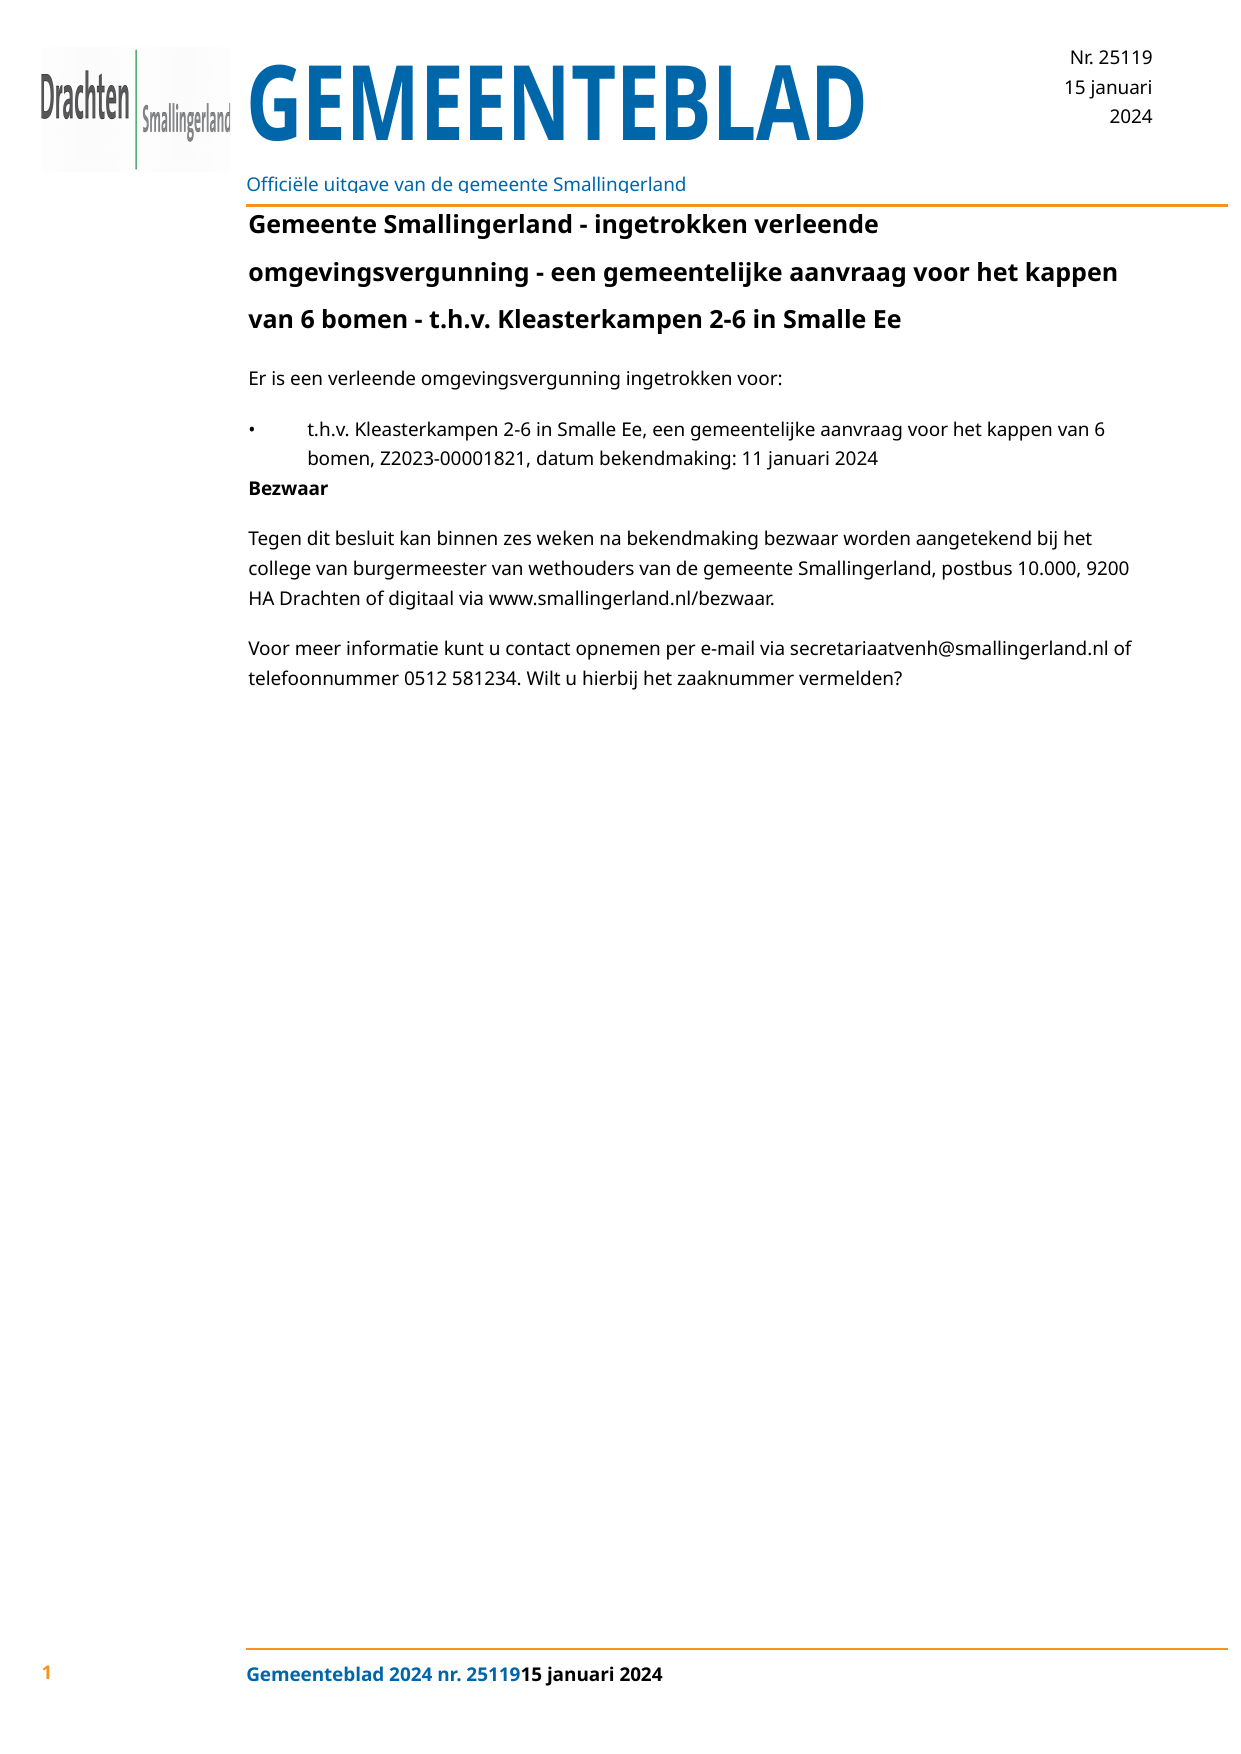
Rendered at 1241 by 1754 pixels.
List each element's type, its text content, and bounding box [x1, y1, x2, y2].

text Tegen dit besluit kan binnen zes weken na bekendmaking bezwaar worden aangetekend bij het college van burgermeester van wethouders van de gemeente Smallingerland, postbus 10.000, 9200 HA Drachten of digitaal via www.smallingerland.nl/bezwaar. [248, 526, 1152, 610]
text Voor meer informatie kunt u contact opnemen per e-mail via secretariaatvenh@smallingerland.nl of telefoonnummer 0512 581234. Wilt u hierbij het zaaknummer vermelden? [248, 635, 1152, 690]
list t.h.v. Kleasterkampen 2-6 in Smalle Ee, een gemeentelijke aanvraag voor het kappen van 6 bomen, Z2023-00001821, datum bekendmaking: 11 januari 2024 [248, 416, 1152, 471]
text Bezwaar [248, 475, 1152, 501]
text Gemeente Smallingerland - ingetrokken verleende omgevingsvergunning - een gemeentelijke aanvraag voor het kappen van 6 bomen - t.h.v. Kleasterkampen 2-6 in Smalle Ee [248, 207, 1152, 336]
picture [41, 47, 231, 172]
text Er is een verleende omgevingsvergunning ingetrokken voor: [248, 366, 1152, 391]
